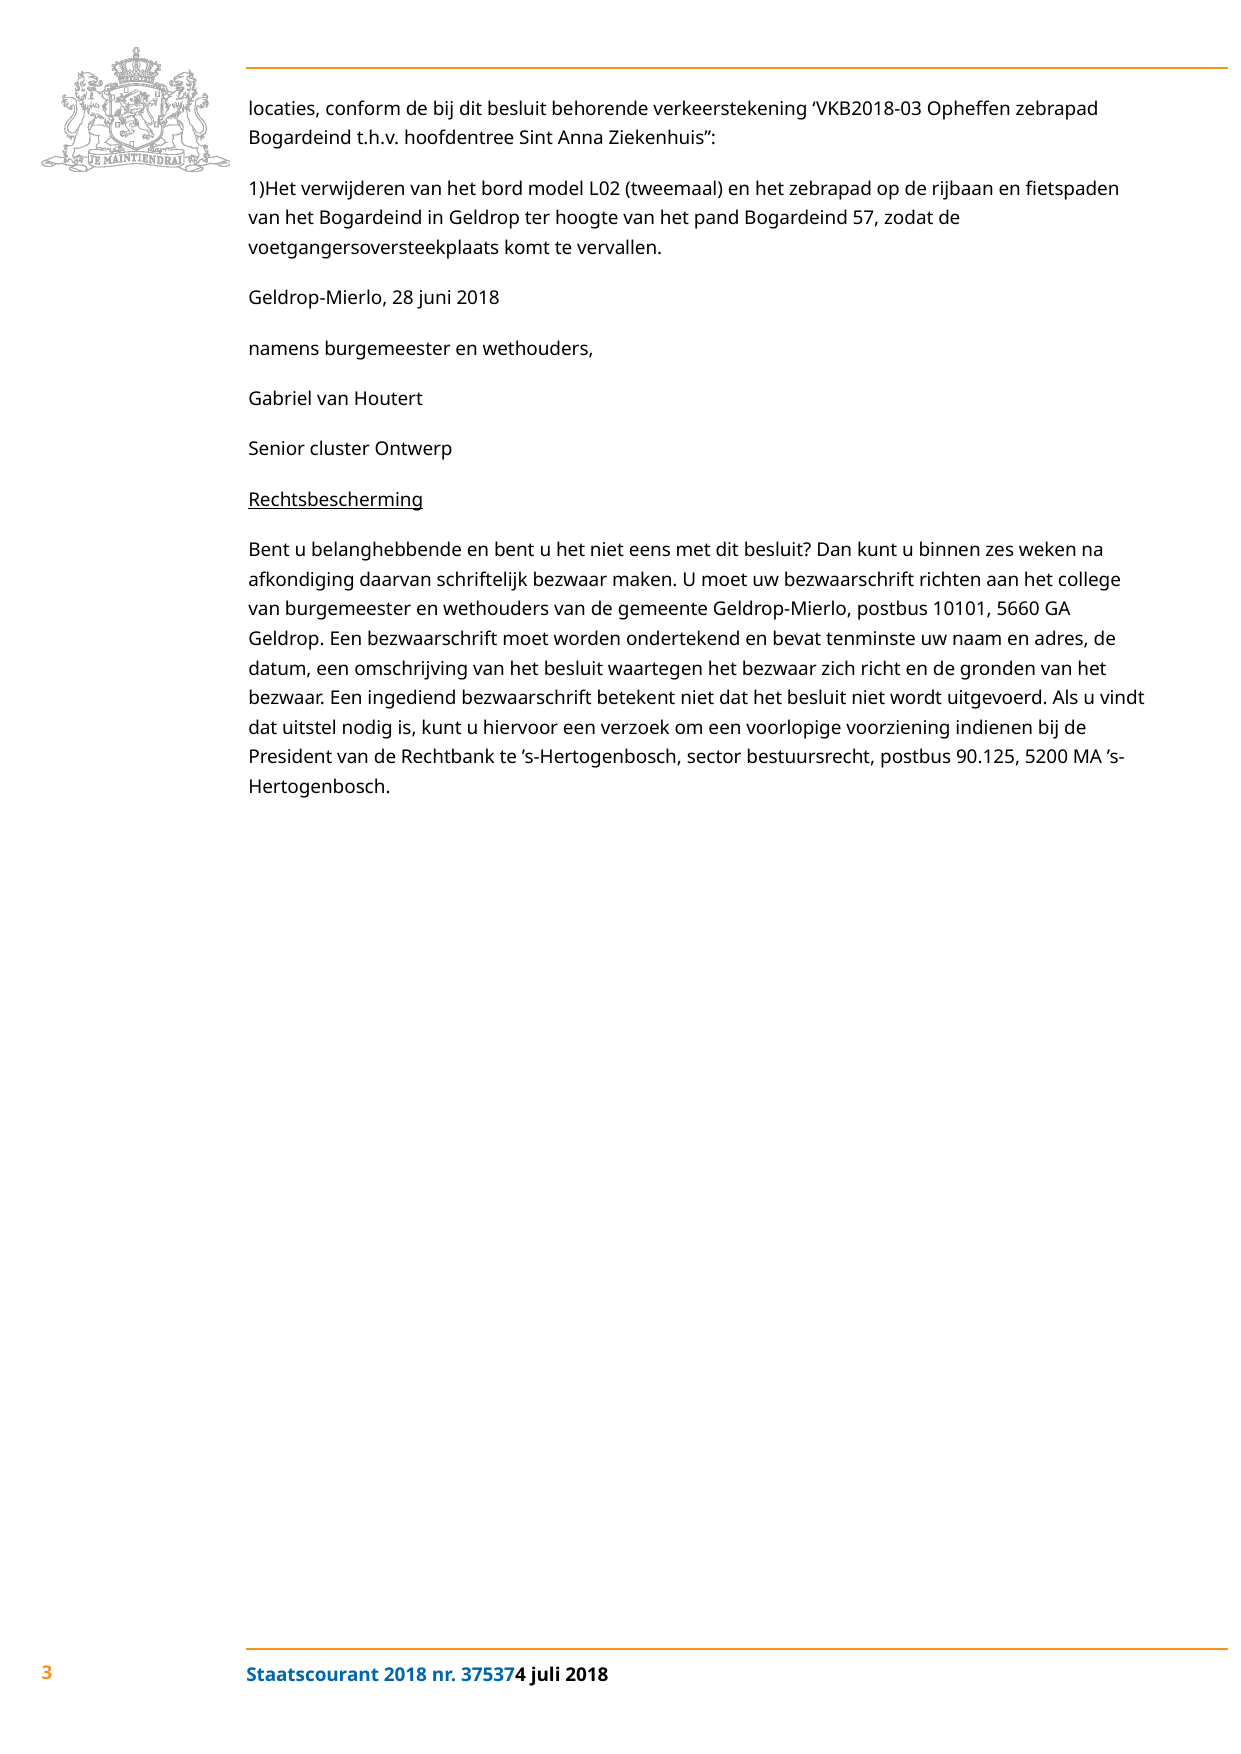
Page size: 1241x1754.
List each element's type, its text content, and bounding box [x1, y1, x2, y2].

picture [41, 47, 231, 172]
text Rechtsbescherming [248, 486, 1152, 512]
text Geldrop-Mierlo, 28 juni 2018 [248, 284, 1152, 310]
text Gabriel van Houtert [248, 385, 1152, 411]
text Bent u belanghebbende en bent u het niet eens met dit besluit? Dan kunt u binnen zes weken na afkondiging daarvan schriftelijk bezwaar maken. U moet uw bezwaarschrift richten aan het college van burgemeester en wethouders van de gemeente Geldrop-Mierlo, postbus 10101, 5660 GA Geldrop. Een bezwaarschrift moet worden ondertekend en bevat tenminste uw naam en adres, de datum, een omschrijving van het besluit waartegen het bezwaar zich richt en de gronden van het bezwaar. Een ingediend bezwaarschrift betekent niet dat het besluit niet wordt uitgevoerd. Als u vindt dat uitstel nodig is, kunt u hiervoor een verzoek om een voorlopige voorziening indienen bij de President van de Rechtbank te ’s-Hertogenbosch, sector bestuursrecht, postbus 90.125, 5200 MA ’s-Hertogenbosch. [248, 536, 1152, 799]
text Senior cluster Ontwerp [248, 436, 1152, 461]
text 1)Het verwijderen van het bord model L02 (tweemaal) en het zebrapad op de rijbaan en fietspaden van het Bogardeind in Geldrop ter hoogte van het pand Bogardeind 57, zodat de voetgangersoversteekplaats komt te vervallen. [248, 175, 1152, 260]
text namens burgemeester en wethouders, [248, 335, 1152, 361]
text locaties, conform de bij dit besluit behorende verkeerstekening ‘VKB2018-03 Opheffen zebrapad Bogardeind t.h.v. hoofdentree Sint Anna Ziekenhuis”: [248, 95, 1152, 150]
